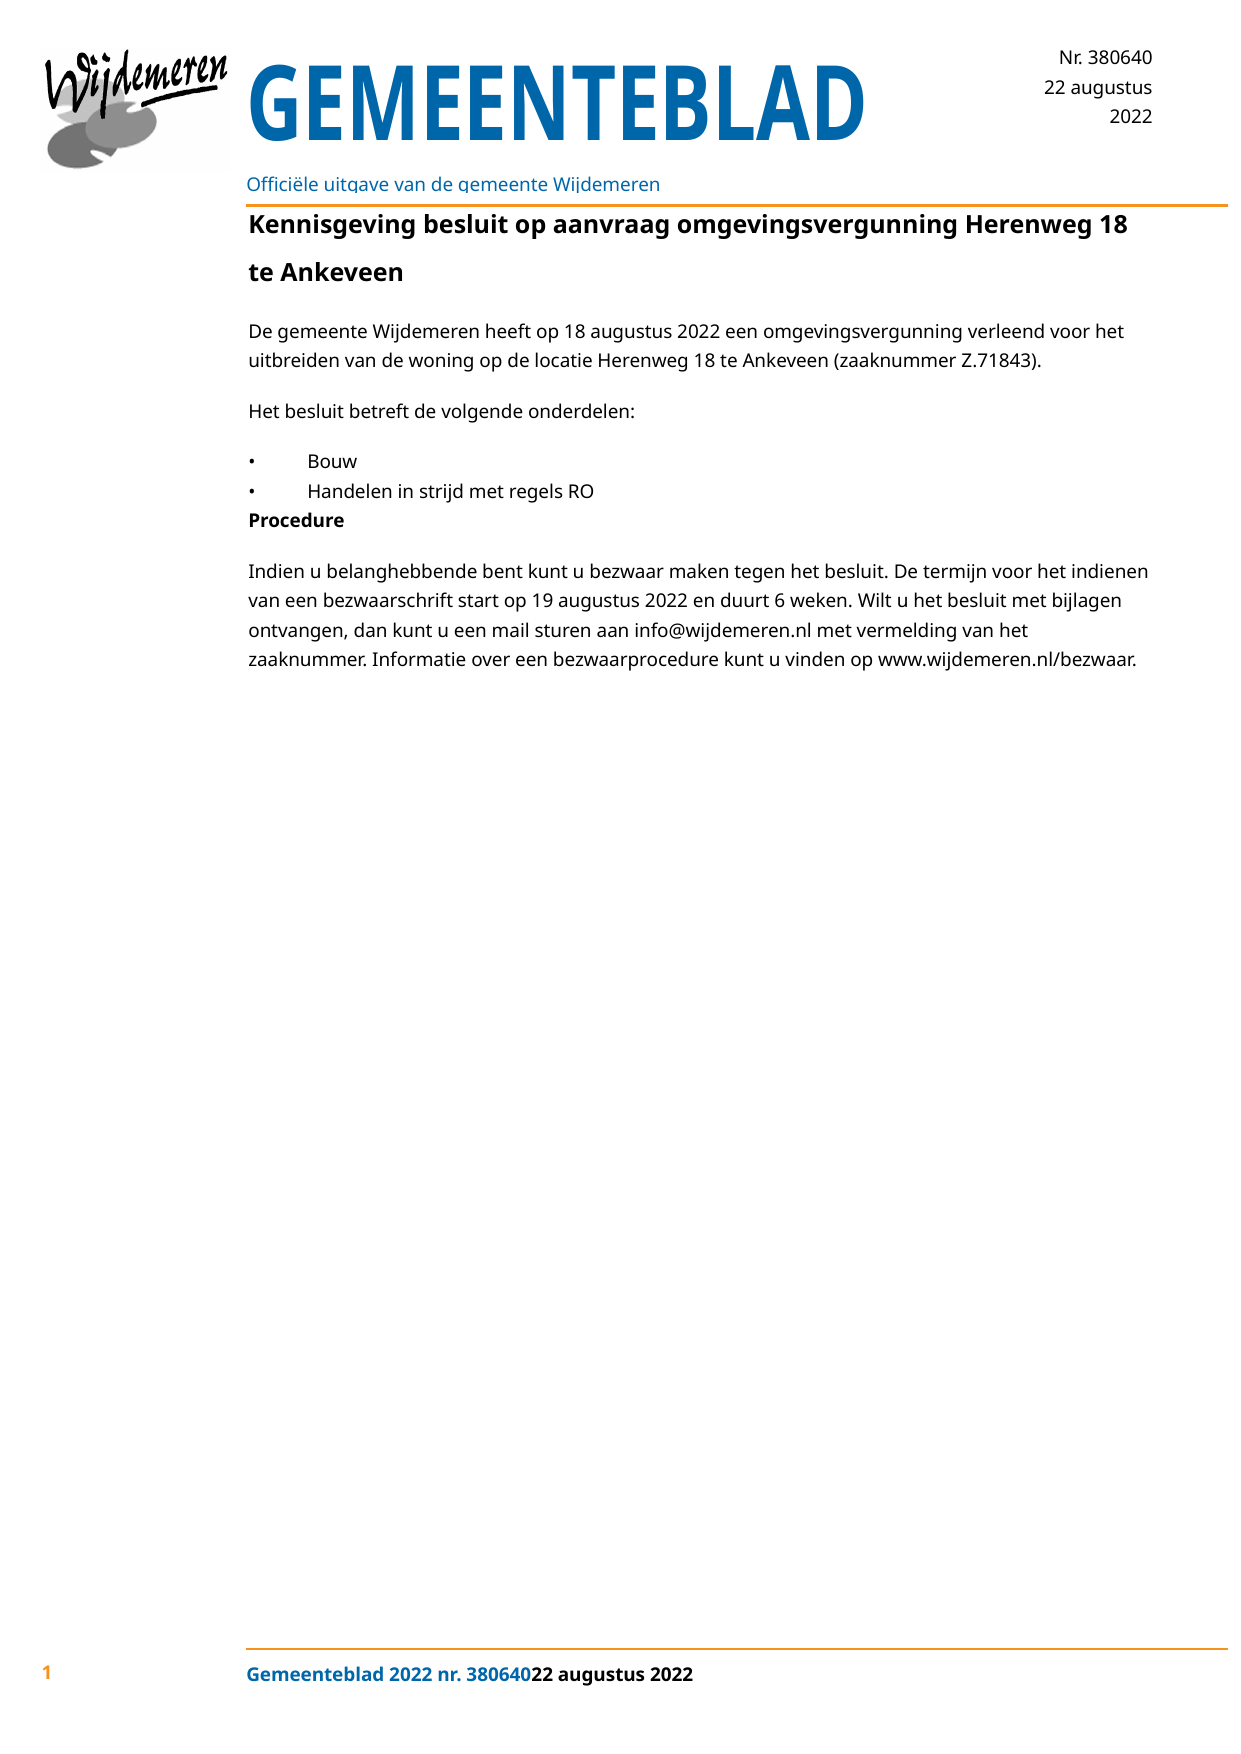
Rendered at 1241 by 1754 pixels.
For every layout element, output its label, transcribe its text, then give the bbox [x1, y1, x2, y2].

text Kennisgeving besluit op aanvraag omgevingsvergunning Herenweg 18 te Ankeveen [248, 207, 1152, 288]
picture [41, 47, 231, 172]
list Handelen in strijd met regels RO [248, 478, 1152, 504]
list Bouw [248, 448, 1152, 474]
text De gemeente Wijdemeren heeft op 18 augustus 2022 een omgevingsvergunning verleend voor het uitbreiden van de woning op de locatie Herenweg 18 te Ankeveen (zaaknummer Z.71843). [248, 318, 1152, 373]
text Het besluit betreft de volgende onderdelen: [248, 398, 1152, 424]
text Indien u belanghebbende bent kunt u bezwaar maken tegen het besluit. De termijn voor het indienen van een bezwaarschrift start op 19 augustus 2022 en duurt 6 weken. Wilt u het besluit met bijlagen ontvangen, dan kunt u een mail sturen aan info@wijdemeren.nl met vermelding van het zaaknummer. Informatie over een bezwaarprocedure kunt u vinden op www.wijdemeren.nl/bezwaar. [248, 558, 1152, 672]
text Procedure [248, 507, 1152, 533]
